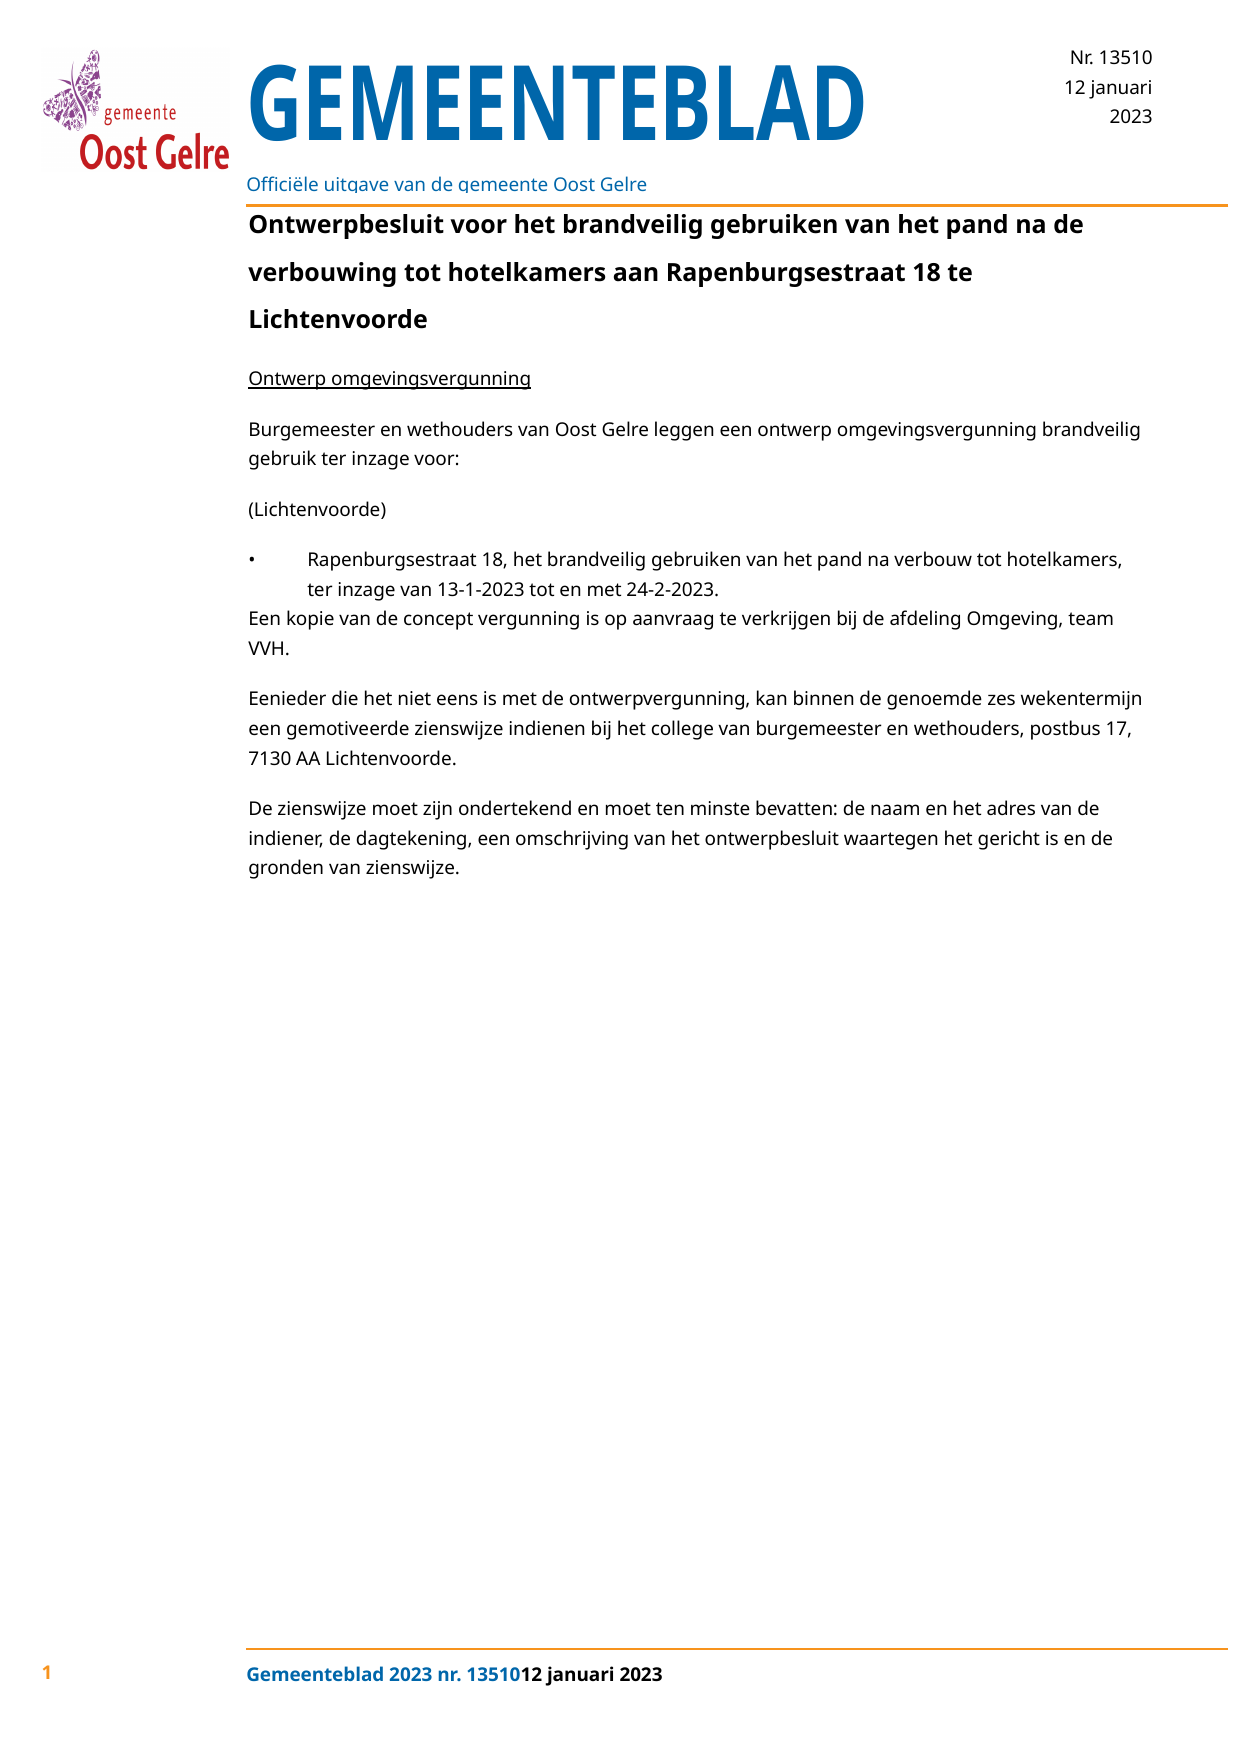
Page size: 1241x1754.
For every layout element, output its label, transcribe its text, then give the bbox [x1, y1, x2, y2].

text Een kopie van de concept vergunning is op aanvraag te verkrijgen bij de afdeling Omgeving, team VVH. [248, 606, 1152, 661]
text Ontwerpbesluit voor het brandveilig gebruiken van het pand na de verbouwing tot hotelkamers aan Rapenburgsestraat 18 te Lichtenvoorde [248, 207, 1152, 336]
text Eenieder die het niet eens is met de ontwerpvergunning, kan binnen de genoemde zes wekentermijn een gemotiveerde zienswijze indienen bij het college van burgemeester en wethouders, postbus 17, 7130 AA Lichtenvoorde. [248, 686, 1152, 770]
text Ontwerp omgevingsvergunning [248, 366, 1152, 391]
picture [41, 47, 231, 172]
text De zienswijze moet zijn ondertekend en moet ten minste bevatten: de naam en het adres van de indiener, de dagtekening, een omschrijving van het ontwerpbesluit waartegen het gericht is en de gronden van zienswijze. [248, 795, 1152, 880]
text Burgemeester en wethouders van Oost Gelre leggen een ontwerp omgevingsvergunning brandveilig gebruik ter inzage voor: [248, 416, 1152, 471]
text (Lichtenvoorde) [248, 496, 1152, 522]
list Rapenburgsestraat 18, het brandveilig gebruiken van het pand na verbouw tot hotelkamers, ter inzage van 13-1-2023 tot en met 24-2-2023. [248, 546, 1152, 602]
